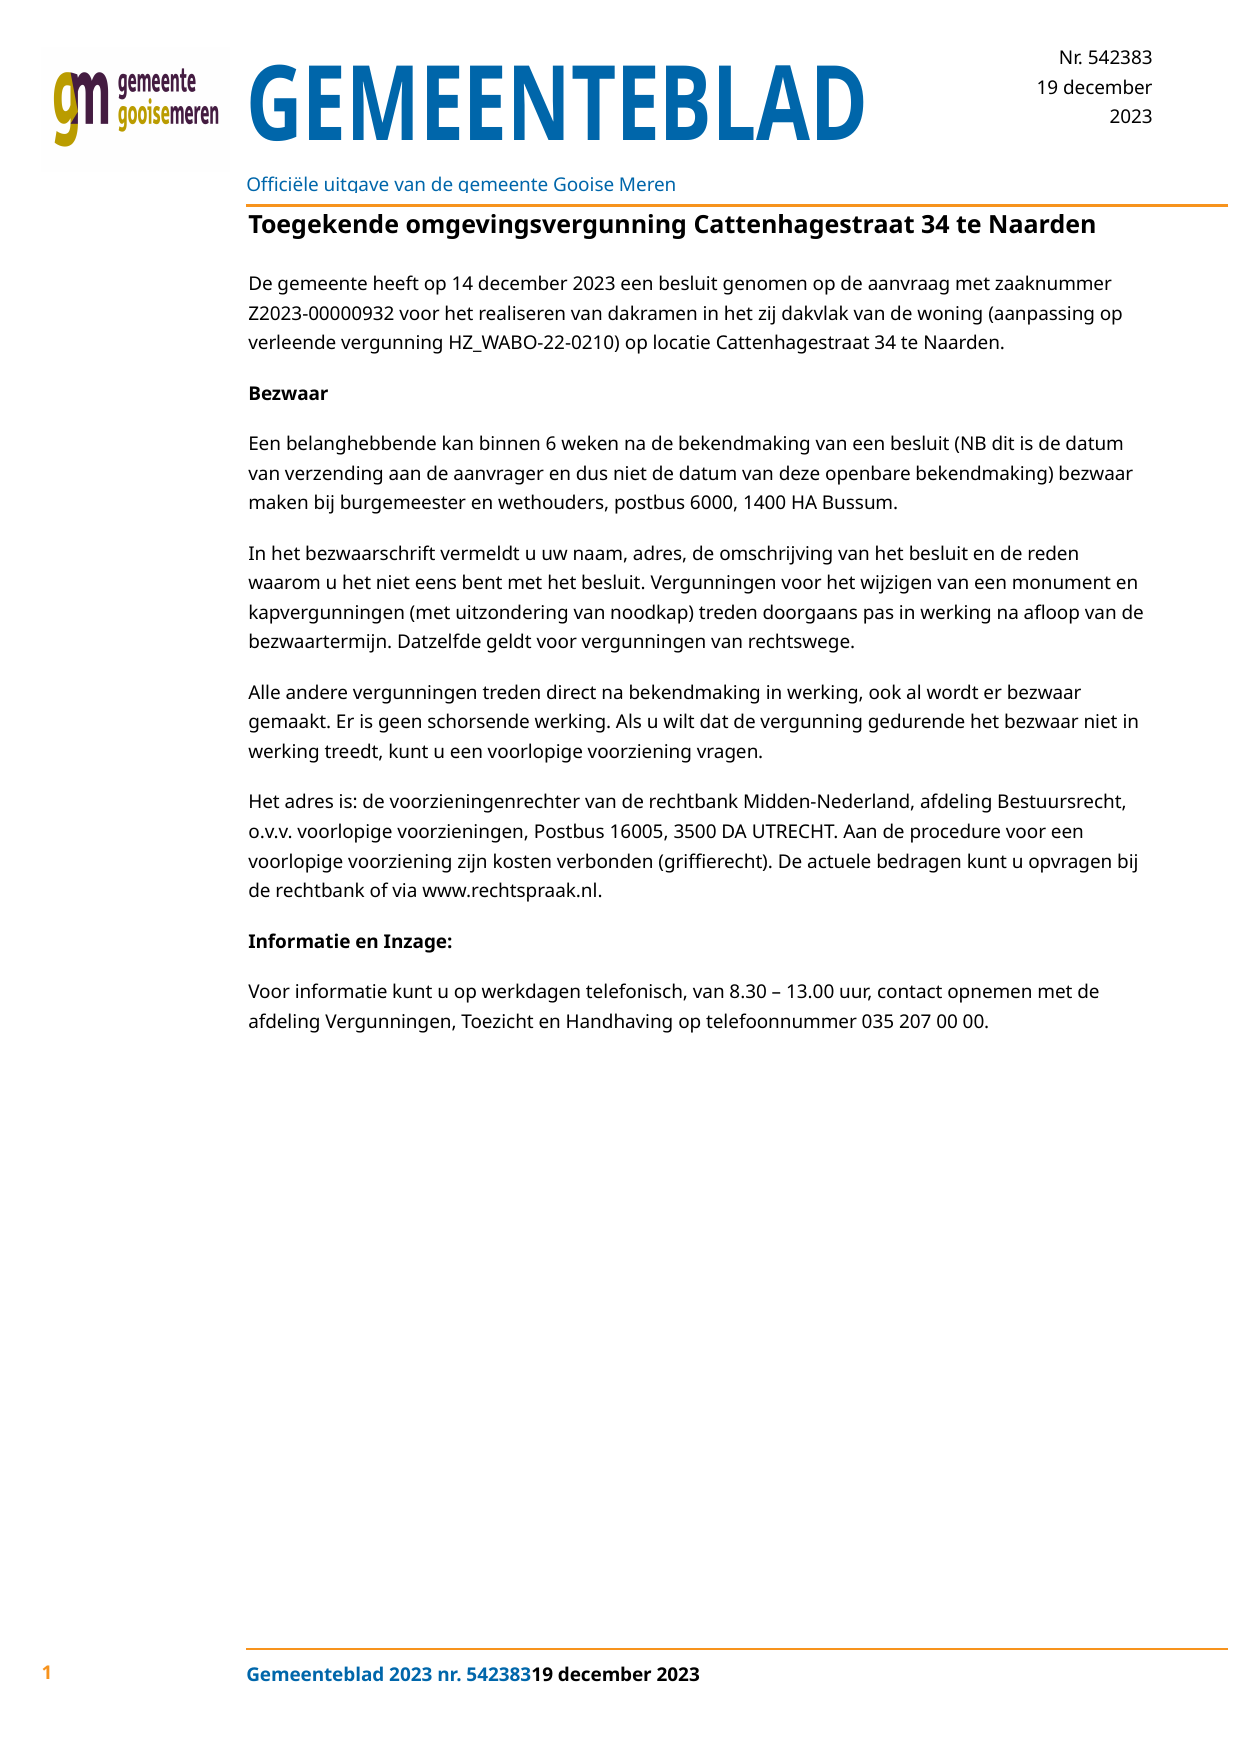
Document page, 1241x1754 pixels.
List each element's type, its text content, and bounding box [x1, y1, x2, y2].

text Bezwaar [248, 380, 1152, 406]
text Het adres is: de voorzieningenrechter van de rechtbank Midden-Nederland, afdeling Bestuursrecht, o.v.v. voorlopige voorzieningen, Postbus 16005, 3500 DA UTRECHT. Aan de procedure voor een voorlopige voorziening zijn kosten verbonden (griffierecht). De actuele bedragen kunt u opvragen bij de rechtbank of via www.rechtspraak.nl. [248, 789, 1152, 903]
text Alle andere vergunningen treden direct na bekendmaking in werking, ook al wordt er bezwaar gemaakt. Er is geen schorsende werking. Als u wilt dat de vergunning gedurende het bezwaar niet in werking treedt, kunt u een voorlopige voorziening vragen. [248, 679, 1152, 764]
text In het bezwaarschrift vermeldt u uw naam, adres, de omschrijving van het besluit en de reden waarom u het niet eens bent met het besluit. Vergunningen voor het wijzigen van een monument en kapvergunningen (met uitzondering van noodkap) treden doorgaans pas in werking na afloop van de bezwaartermijn. Datzelfde geldt voor vergunningen van rechtswege. [248, 540, 1152, 654]
picture [41, 47, 231, 172]
text Een belanghebbende kan binnen 6 weken na de bekendmaking van een besluit (NB dit is de datum van verzending aan de aanvrager en dus niet de datum van deze openbare bekendmaking) bezwaar maken bij burgemeester en wethouders, postbus 6000, 1400 HA Bussum. [248, 430, 1152, 515]
text De gemeente heeft op 14 december 2023 een besluit genomen op de aanvraag met zaaknummer Z2023-00000932 voor het realiseren van dakramen in het zij dakvlak van de woning (aanpassing op verleende vergunning HZ_WABO-22-0210) op locatie Cattenhagestraat 34 te Naarden. [248, 270, 1152, 355]
text Voor informatie kunt u op werkdagen telefonisch, van 8.30 – 13.00 uur, contact opnemen met de afdeling Vergunningen, Toezicht en Handhaving op telefoonnummer 035 207 00 00. [248, 978, 1152, 1033]
text Informatie en Inzage: [248, 928, 1152, 953]
text Toegekende omgevingsvergunning Cattenhagestraat 34 te Naarden [248, 207, 1152, 241]
